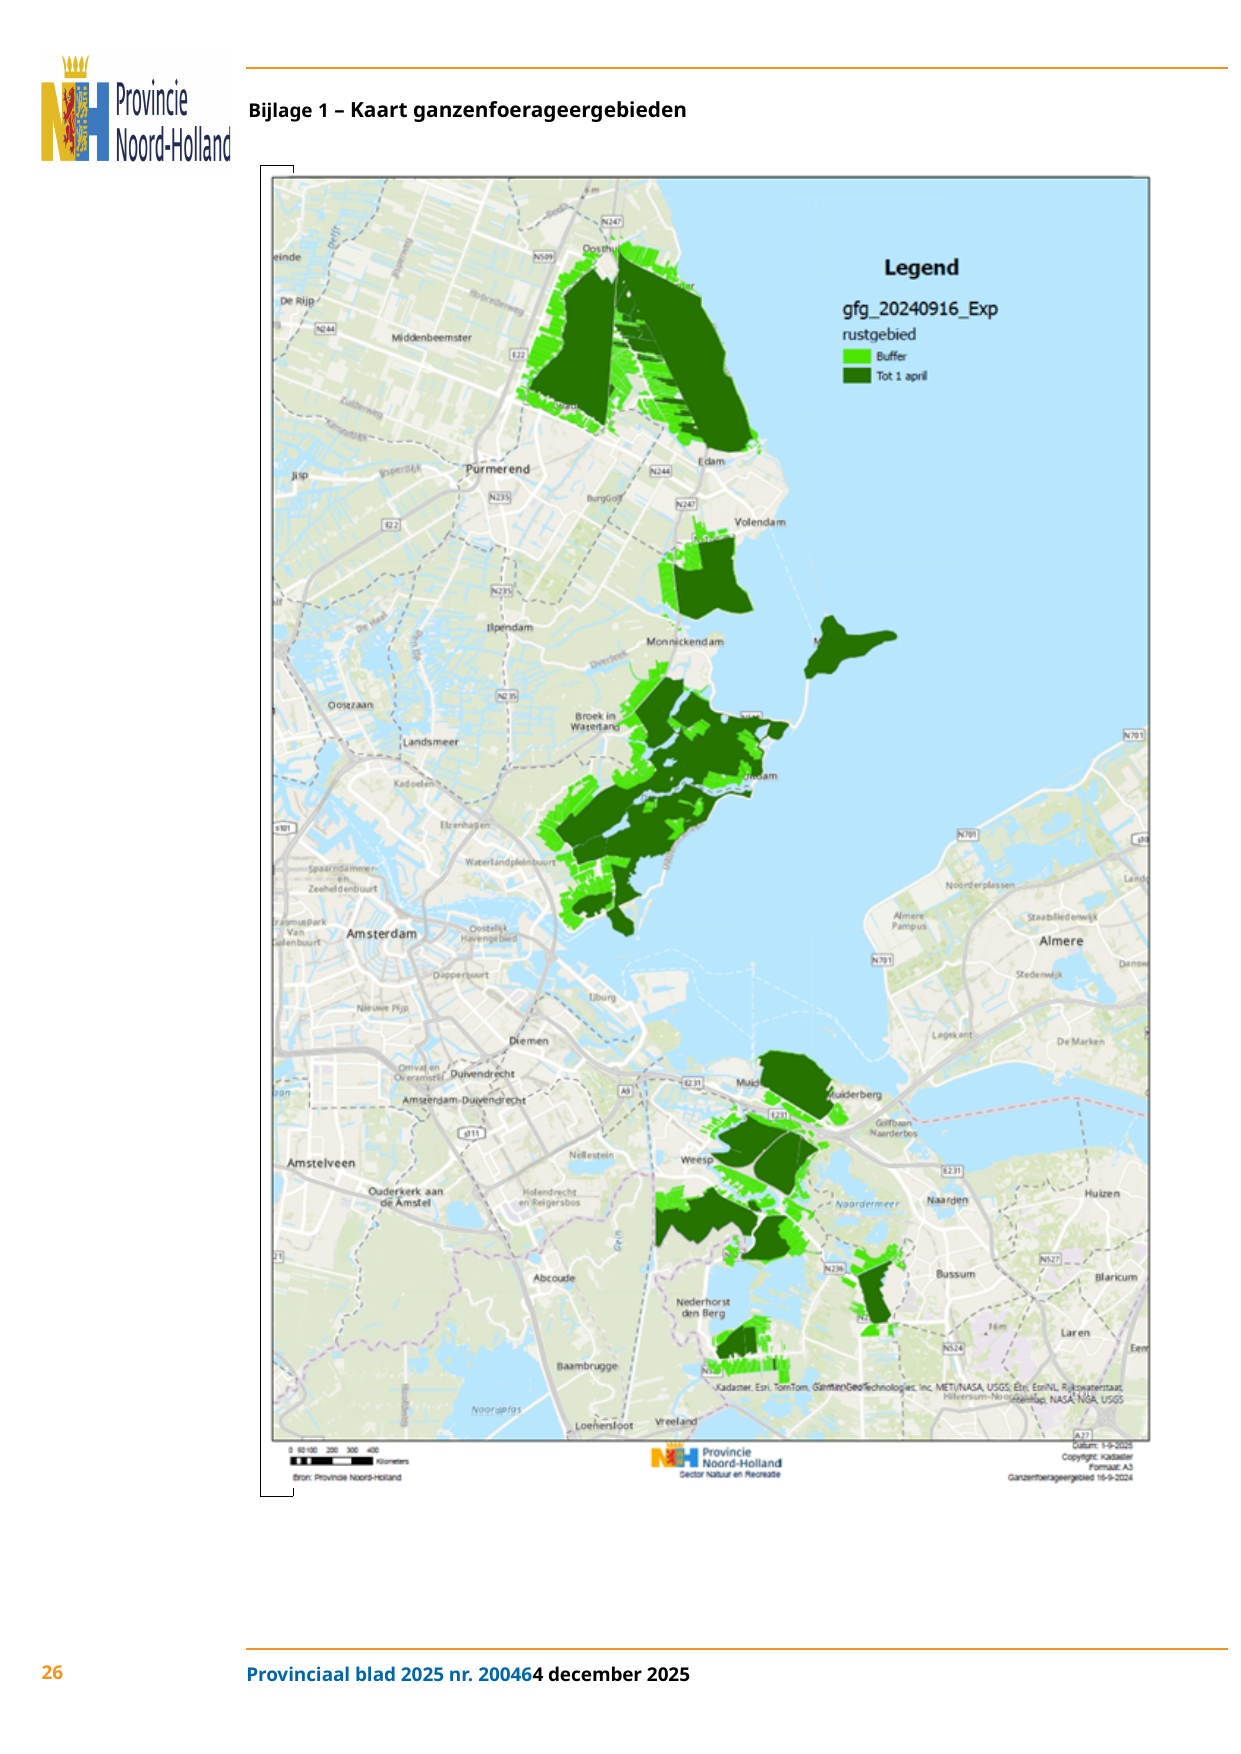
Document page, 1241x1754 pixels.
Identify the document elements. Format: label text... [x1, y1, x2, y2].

text Bijlage 1 – Kaart ganzenfoerageergebieden [248, 95, 1152, 123]
picture [41, 47, 231, 172]
picture [268, 173, 1155, 1488]
